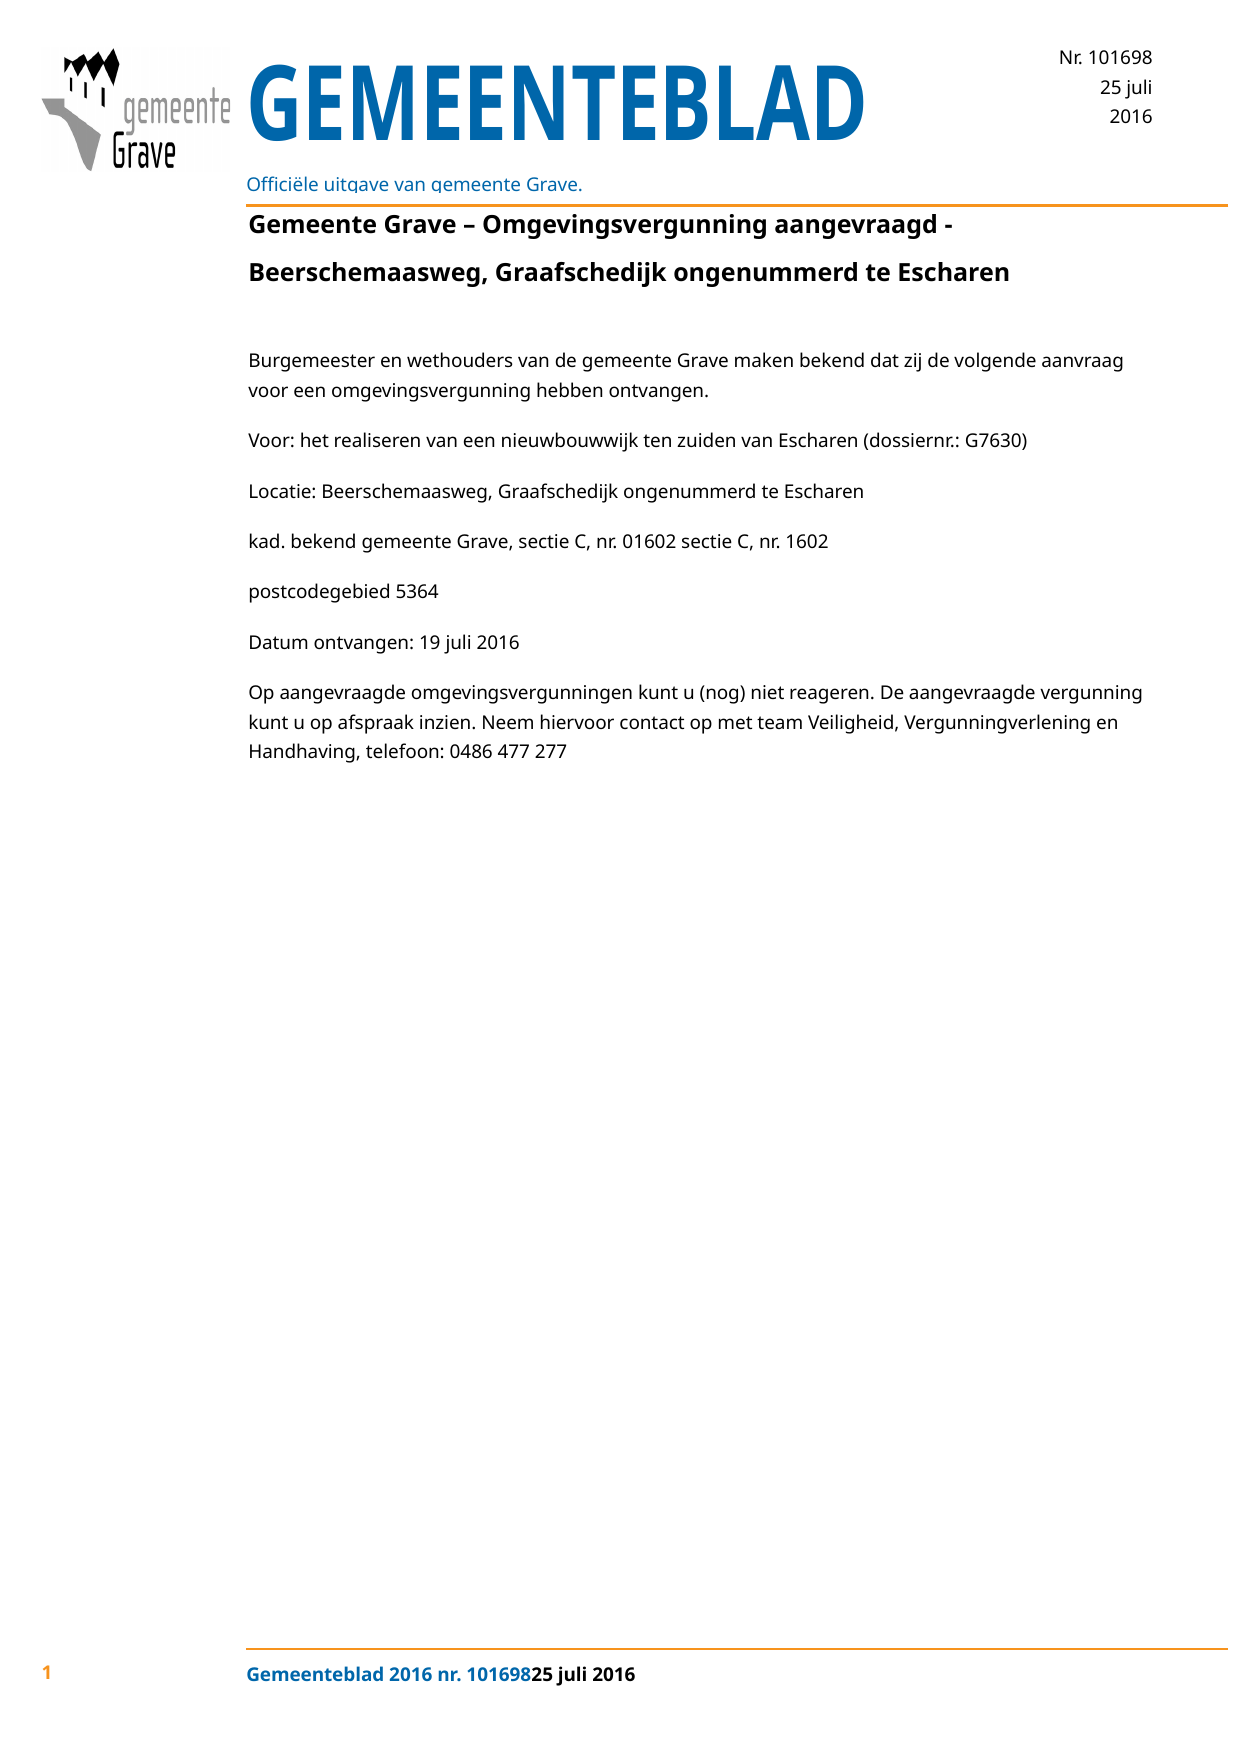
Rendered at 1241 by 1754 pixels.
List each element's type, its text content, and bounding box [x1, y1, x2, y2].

text Voor: het realiseren van een nieuwbouwwijk ten zuiden van Escharen (dossiernr.: G7630) [248, 427, 1152, 453]
text Datum ontvangen: 19 juli 2016 [248, 629, 1152, 655]
text Burgemeester en wethouders van de gemeente Grave maken bekend dat zij de volgende aanvraag voor een omgevingsvergunning hebben ontvangen. [248, 347, 1152, 403]
text kad. bekend gemeente Grave, sectie C, nr. 01602 sectie C, nr. 1602 [248, 528, 1152, 554]
text Gemeente Grave – Omgevingsvergunning aangevraagd - Beerschemaasweg, Graafschedijk ongenummerd te Escharen [248, 207, 1152, 288]
text Op aangevraagde omgevingsvergunningen kunt u (nog) niet reageren. De aangevraagde vergunning kunt u op afspraak inzien. Neem hiervoor contact op met team Veiligheid, Vergunningverlening en Handhaving, telefoon: 0486 477 277 [248, 679, 1152, 764]
picture [41, 47, 231, 172]
text postcodegebied 5364 [248, 579, 1152, 604]
text Locatie: Beerschemaasweg, Graafschedijk ongenummerd te Escharen [248, 478, 1152, 504]
